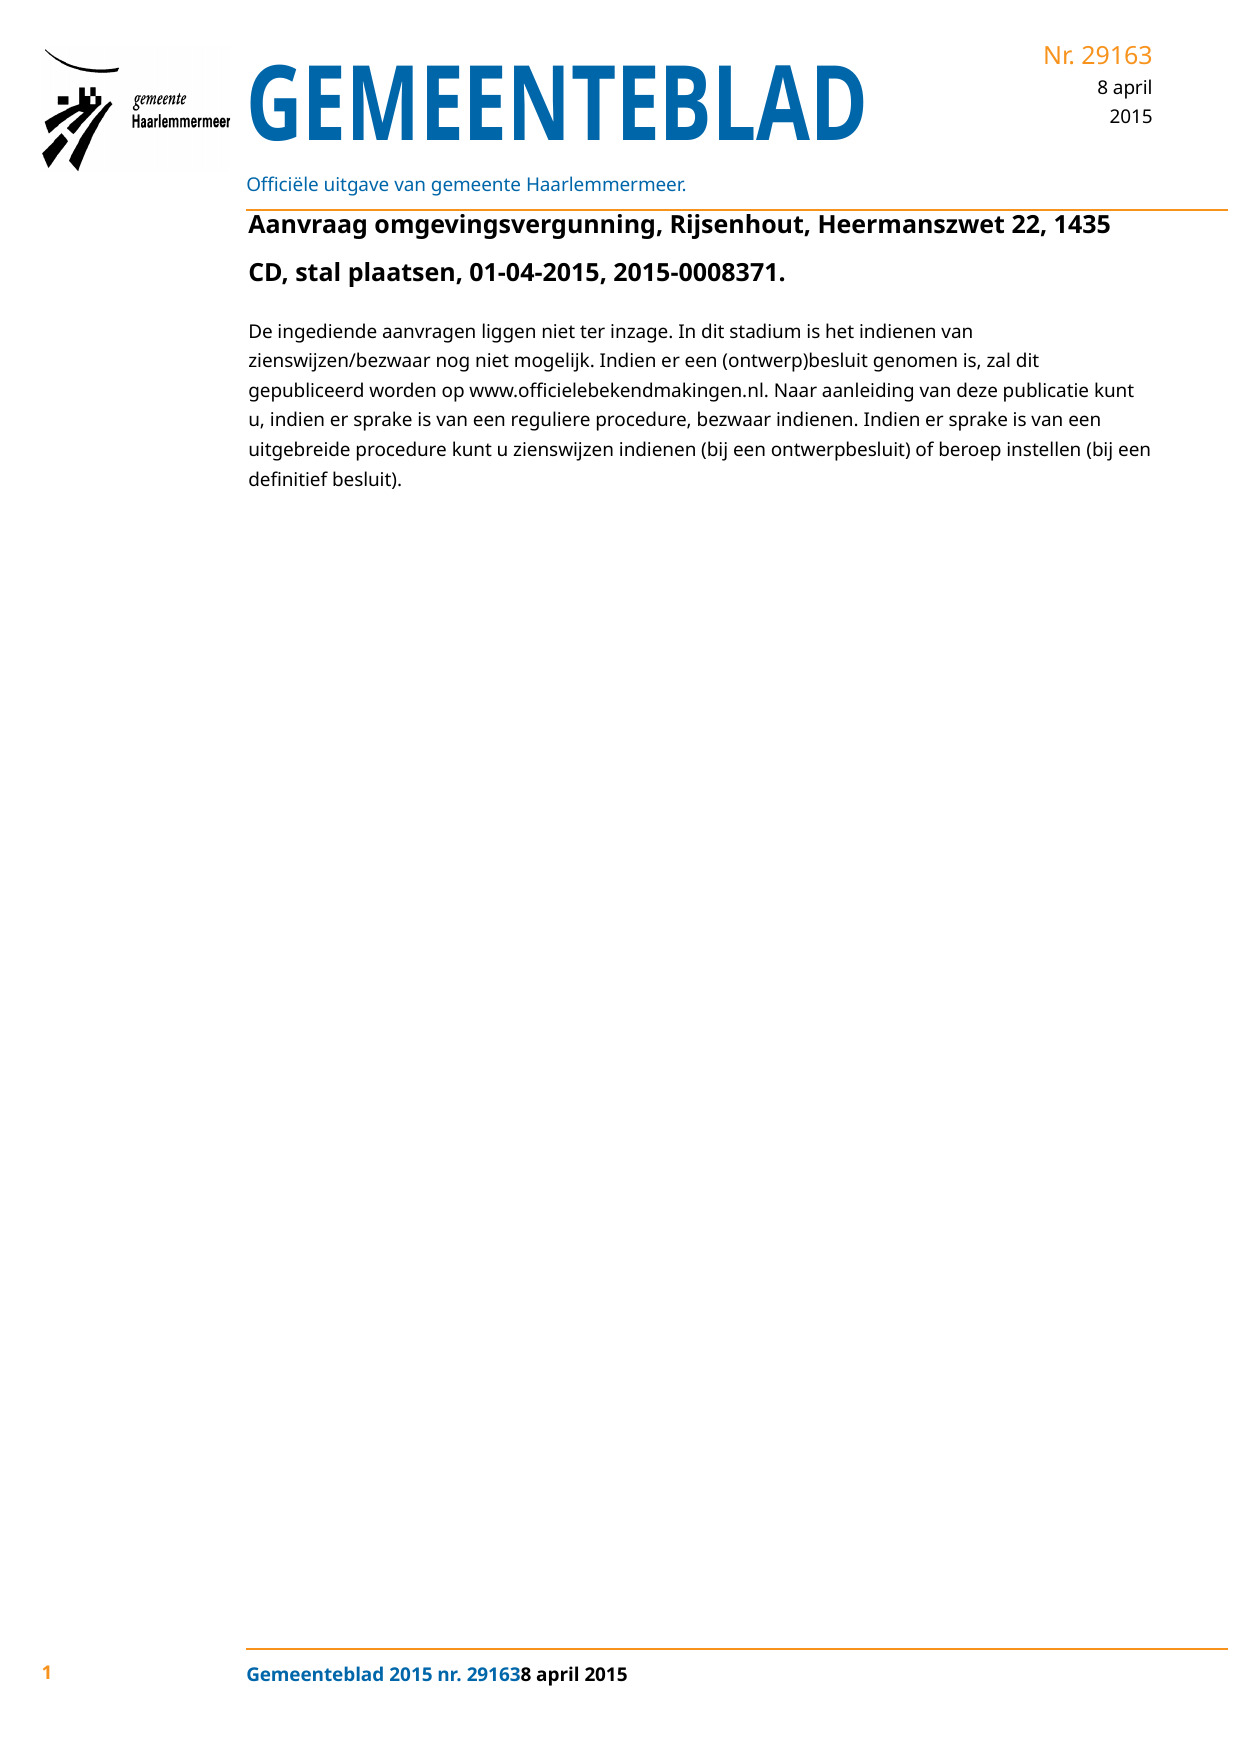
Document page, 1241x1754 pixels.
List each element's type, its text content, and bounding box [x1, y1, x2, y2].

text De ingediende aanvragen liggen niet ter inzage. In dit stadium is het indienen van zienswijzen/bezwaar nog niet mogelijk. Indien er een (ontwerp)besluit genomen is, zal dit gepubliceerd worden op www.officielebekendmakingen.nl. Naar aanleiding van deze publicatie kunt u, indien er sprake is van een reguliere procedure, bezwaar indienen. Indien er sprake is van een uitgebreide procedure kunt u zienswijzen indienen (bij een ontwerpbesluit) of beroep instellen (bij een definitief besluit). [248, 318, 1152, 492]
picture [41, 47, 231, 172]
text Aanvraag omgevingsvergunning, Rijsenhout, Heermanszwet 22, 1435 CD, stal plaatsen, 01-04-2015, 2015-0008371. [248, 211, 1152, 288]
